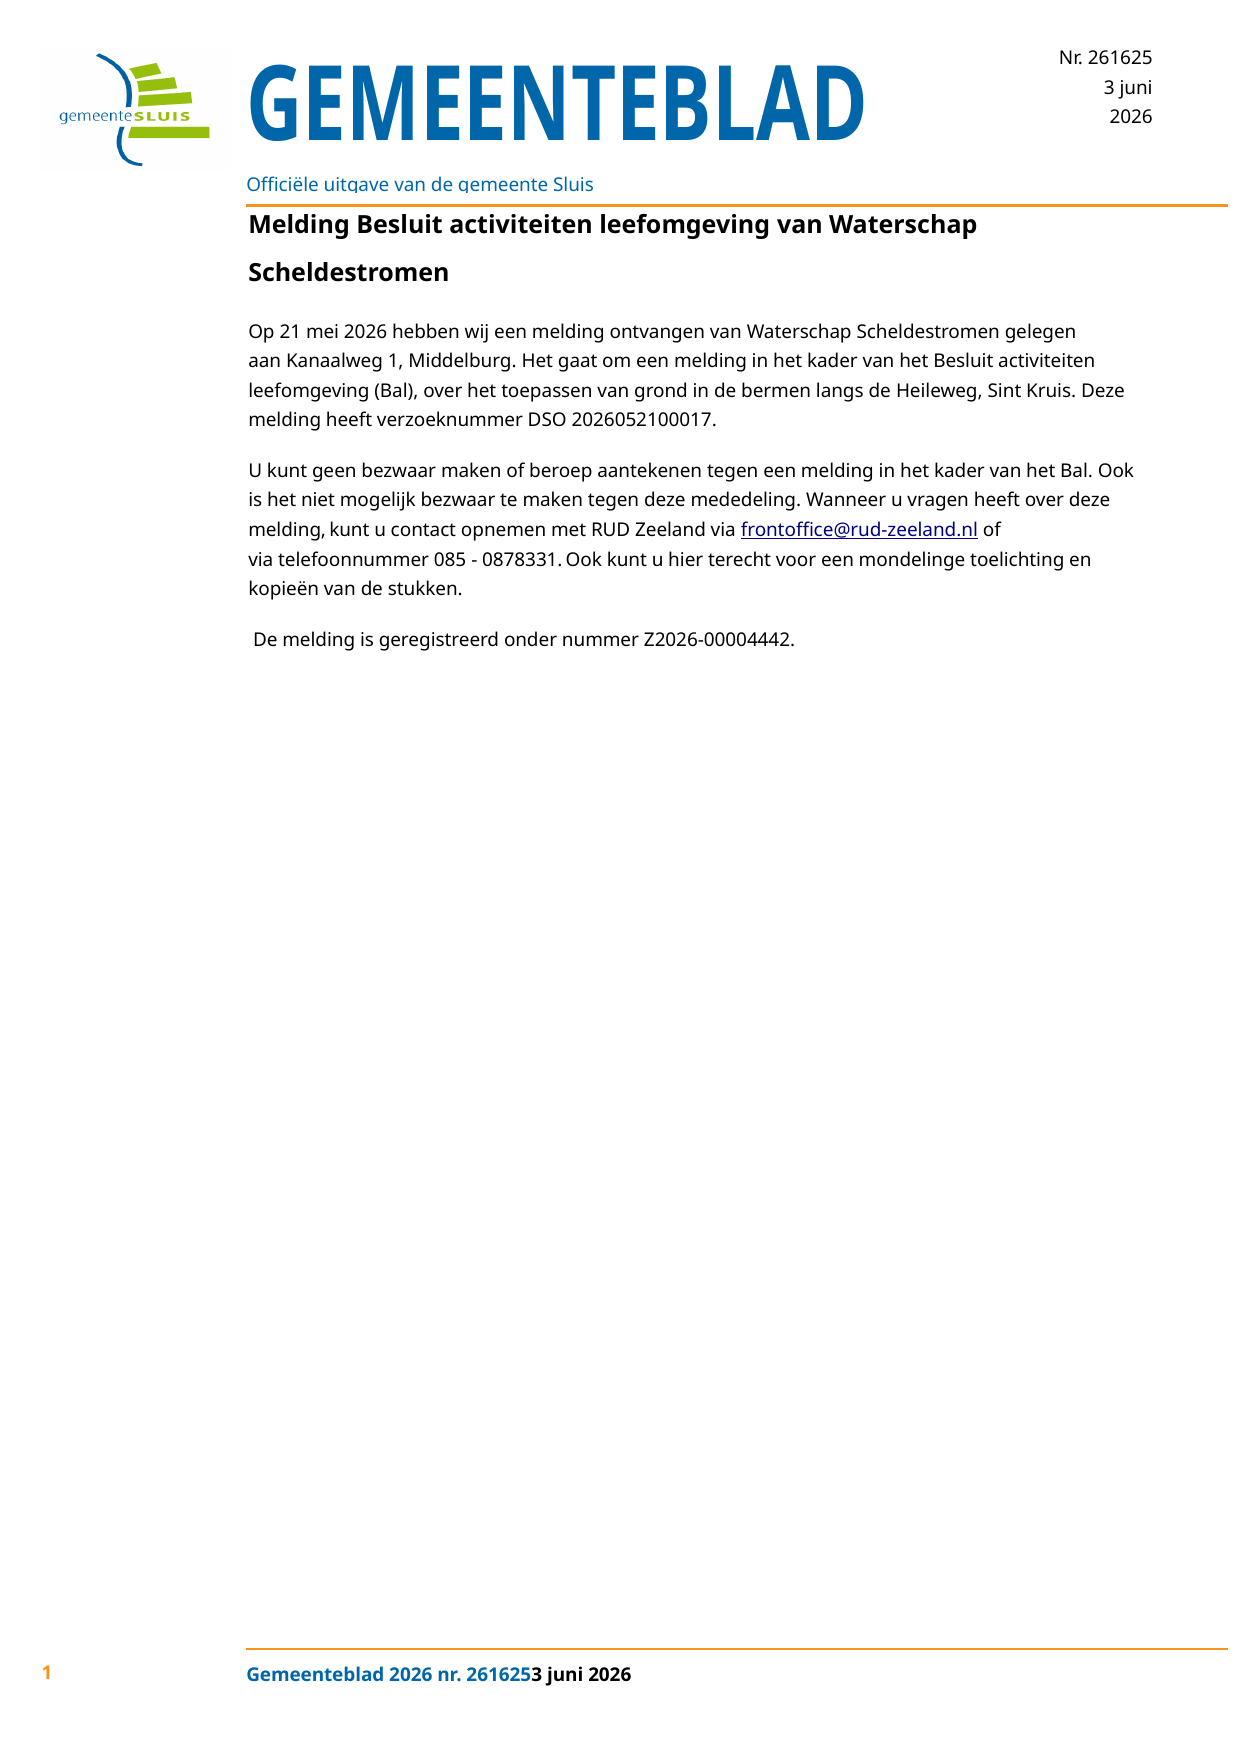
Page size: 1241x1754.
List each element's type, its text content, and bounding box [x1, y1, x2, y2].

text Op 21 mei 2026 hebben wij een melding ontvangen van Waterschap Scheldestromen gelegen aan Kanaalweg 1, Middelburg. Het gaat om een melding in het kader van het Besluit activiteiten leefomgeving (Bal), over het toepassen van grond in de bermen langs de Heileweg, Sint Kruis. Deze melding heeft verzoeknummer DSO 2026052100017. [248, 318, 1152, 432]
picture [41, 47, 231, 172]
text U kunt geen bezwaar maken of beroep aantekenen tegen een melding in het kader van het Bal. Ook is het niet mogelijk bezwaar te maken tegen deze mededeling. Wanneer u vragen heeft over deze melding, kunt u contact opnemen met RUD Zeeland via frontoffice@rud-zeeland.nl of via telefoonnummer 085 - 0878331. Ook kunt u hier terecht voor een mondelinge toelichting en kopieën van de stukken. [248, 457, 1152, 601]
text Melding Besluit activiteiten leefomgeving van Waterschap Scheldestromen [248, 207, 1152, 288]
text De melding is geregistreerd onder nummer Z2026-00004442. [248, 626, 1152, 652]
